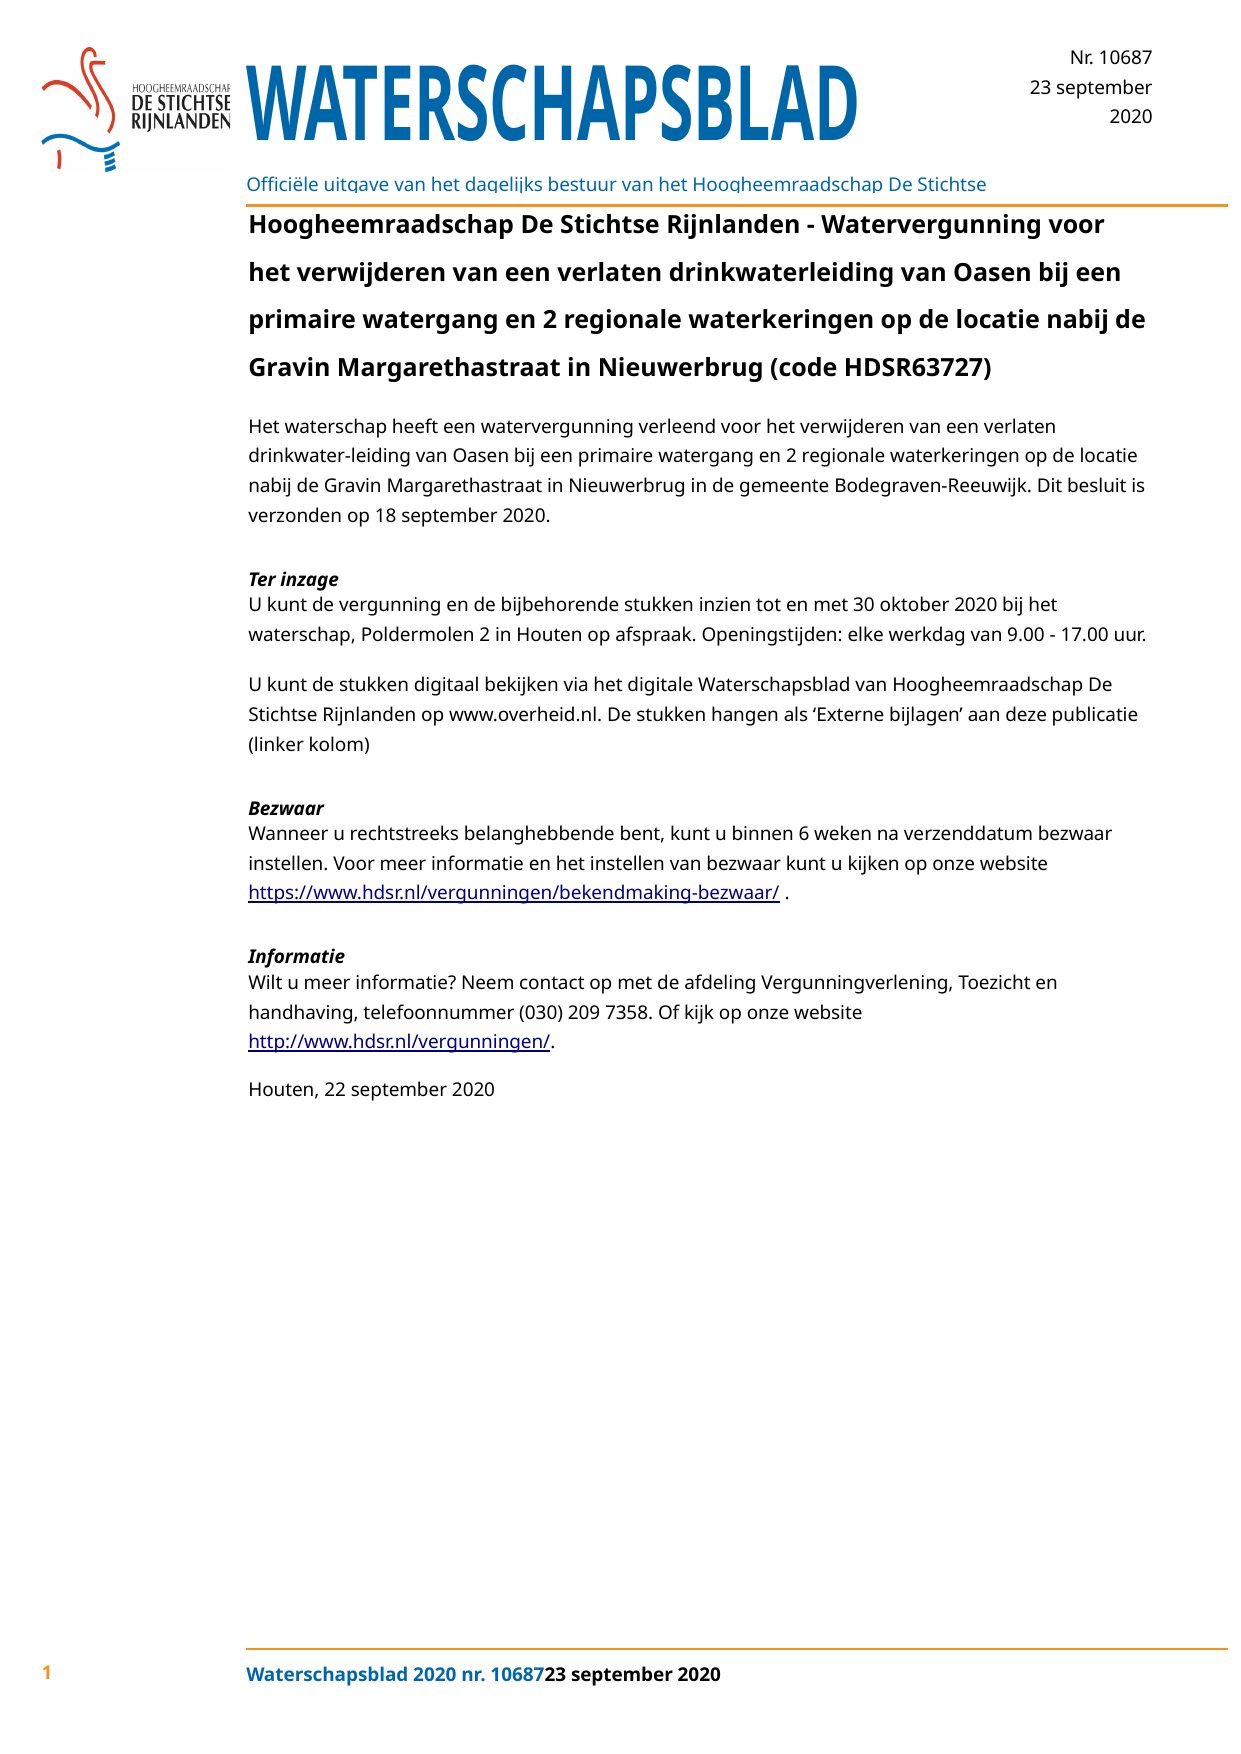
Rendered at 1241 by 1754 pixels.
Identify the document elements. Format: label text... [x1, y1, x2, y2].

text Het waterschap heeft een watervergunning verleend voor het verwijderen van een verlaten drinkwater-leiding van Oasen bij een primaire watergang en 2 regionale waterkeringen op de locatie nabij de Gravin Margarethastraat in Nieuwerbrug in de gemeente Bodegraven-Reeuwijk. Dit besluit is verzonden op 18 september 2020. [248, 413, 1152, 528]
text Wilt u meer informatie? Neem contact op met de afdeling Vergunningverlening, Toezicht en handhaving, telefoonnummer (030) 209 7358. Of kijk op onze website http://www.hdsr.nl/vergunningen/. [248, 969, 1152, 1054]
text Bezwaar [248, 795, 1152, 820]
text Ter inzage [248, 566, 1152, 592]
text Houten, 22 september 2020 [248, 1076, 1152, 1102]
text Wanneer u rechtstreeks belanghebbende bent, kunt u binnen 6 weken na verzenddatum bezwaar instellen. Voor meer informatie en het instellen van bezwaar kunt u kijken op onze website https://www.hdsr.nl/vergunningen/bekendmaking-bezwaar/ . [248, 820, 1152, 905]
text U kunt de vergunning en de bijbehorende stukken inzien tot en met 30 oktober 2020 bij het waterschap, Poldermolen 2 in Houten op afspraak. Openingstijden: elke werkdag van 9.00 - 17.00 uur. [248, 592, 1152, 647]
text Informatie [248, 943, 1152, 969]
text Hoogheemraadschap De Stichtse Rijnlanden - Watervergunning voor het verwijderen van een verlaten drinkwaterleiding van Oasen bij een primaire watergang en 2 regionale waterkeringen op de locatie nabij de Gravin Margarethastraat in Nieuwerbrug (code HDSR63727) [248, 207, 1152, 384]
picture [41, 47, 231, 172]
text U kunt de stukken digitaal bekijken via het digitale Waterschapsblad van Hoogheemraadschap De Stichtse Rijnlanden op www.overheid.nl. De stukken hangen als ‘Externe bijlagen’ aan deze publicatie (linker kolom) [248, 672, 1152, 756]
